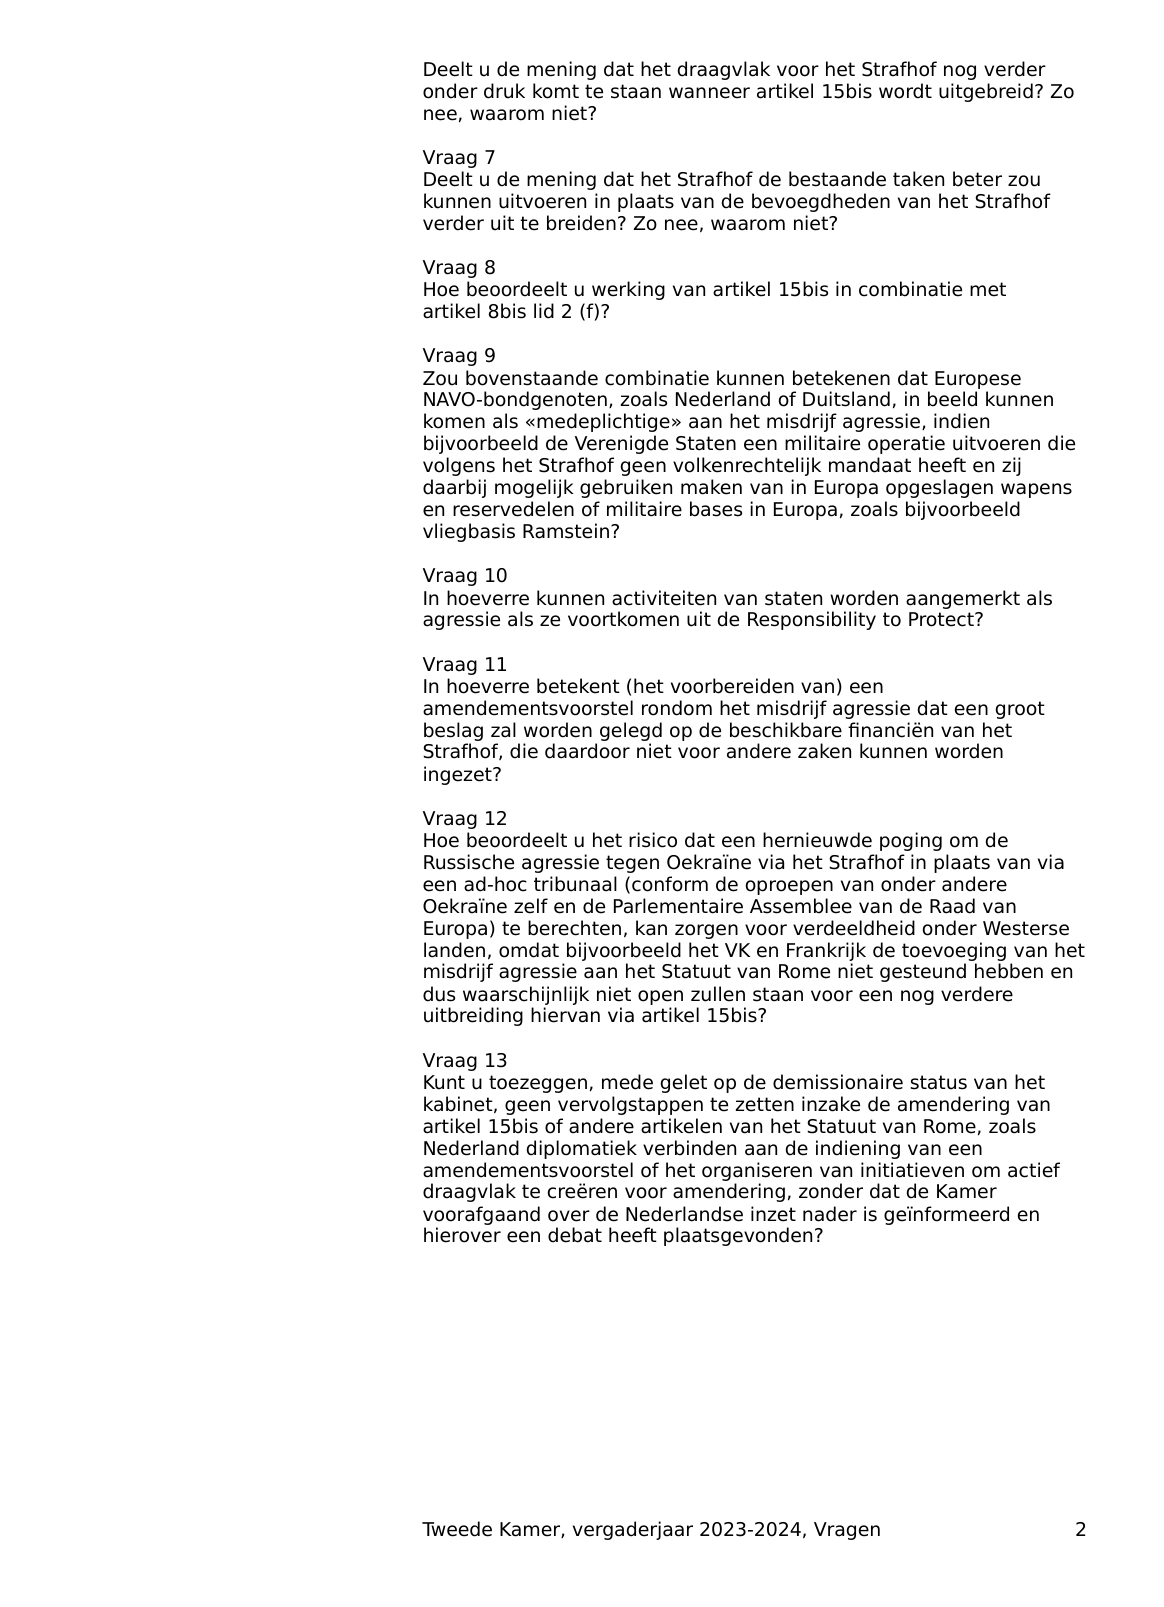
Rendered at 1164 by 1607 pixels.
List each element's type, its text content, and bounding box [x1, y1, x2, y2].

text Vraag 8 [422, 257, 1087, 279]
text Hoe beoordeelt u het risico dat een hernieuwde poging om de Russische agressie tegen Oekraïne via het Strafhof in plaats van via een ad-hoc tribunaal (conform de oproepen van onder andere Oekraïne zelf en de Parlementaire Assemblee van de Raad van Europa) te berechten, kan zorgen voor verdeeldheid onder Westerse landen, omdat bijvoorbeeld het VK en Frankrijk de toevoeging van het misdrijf agressie aan het Statuut van Rome niet gesteund hebben en dus waarschijnlijk niet open zullen staan voor een nog verdere uitbreiding hiervan via artikel 15bis? [422, 829, 1087, 1027]
text Vraag 12 [422, 808, 1087, 829]
text Vraag 10 [422, 565, 1087, 587]
text Vraag 7 [422, 147, 1087, 169]
text Deelt u de mening dat het Strafhof de bestaande taken beter zou kunnen uitvoeren in plaats van de bevoegdheden van het Strafhof verder uit te breiden? Zo nee, waarom niet? [422, 169, 1087, 235]
text Deelt u de mening dat het draagvlak voor het Strafhof nog verder onder druk komt te staan wanneer artikel 15bis wordt uitgebreid? Zo nee, waarom niet? [422, 59, 1087, 125]
text In hoeverre kunnen activiteiten van staten worden aangemerkt als agressie als ze voortkomen uit de Responsibility to Protect? [422, 587, 1087, 631]
text Hoe beoordeelt u werking van artikel 15bis in combinatie met artikel 8bis lid 2 (f)? [422, 279, 1087, 323]
text Vraag 11 [422, 653, 1087, 676]
text Zou bovenstaande combinatie kunnen betekenen dat Europese NAVO-bondgenoten, zoals Nederland of Duitsland, in beeld kunnen komen als «medeplichtige» aan het misdrijf agressie, indien bijvoorbeeld de Verenigde Staten een militaire operatie uitvoeren die volgens het Strafhof geen volkenrechtelijk mandaat heeft en zij daarbij mogelijk gebruiken maken van in Europa opgeslagen wapens en reservedelen of militaire bases in Europa, zoals bijvoorbeeld vliegbasis Ramstein? [422, 367, 1087, 543]
text Kunt u toezeggen, mede gelet op de demissionaire status van het kabinet, geen vervolgstappen te zetten inzake de amendering van artikel 15bis of andere artikelen van het Statuut van Rome, zoals Nederland diplomatiek verbinden aan de indiening van een amendementsvoorstel of het organiseren van initiatieven om actief draagvlak te creëren voor amendering, zonder dat de Kamer voorafgaand over de Nederlandse inzet nader is geïnformeerd en hierover een debat heeft plaatsgevonden? [422, 1072, 1087, 1247]
text In hoeverre betekent (het voorbereiden van) een amendementsvoorstel rondom het misdrijf agressie dat een groot beslag zal worden gelegd op de beschikbare financiën van het Strafhof, die daardoor niet voor andere zaken kunnen worden ingezet? [422, 676, 1087, 785]
text Vraag 13 [422, 1049, 1087, 1072]
text Vraag 9 [422, 345, 1087, 367]
